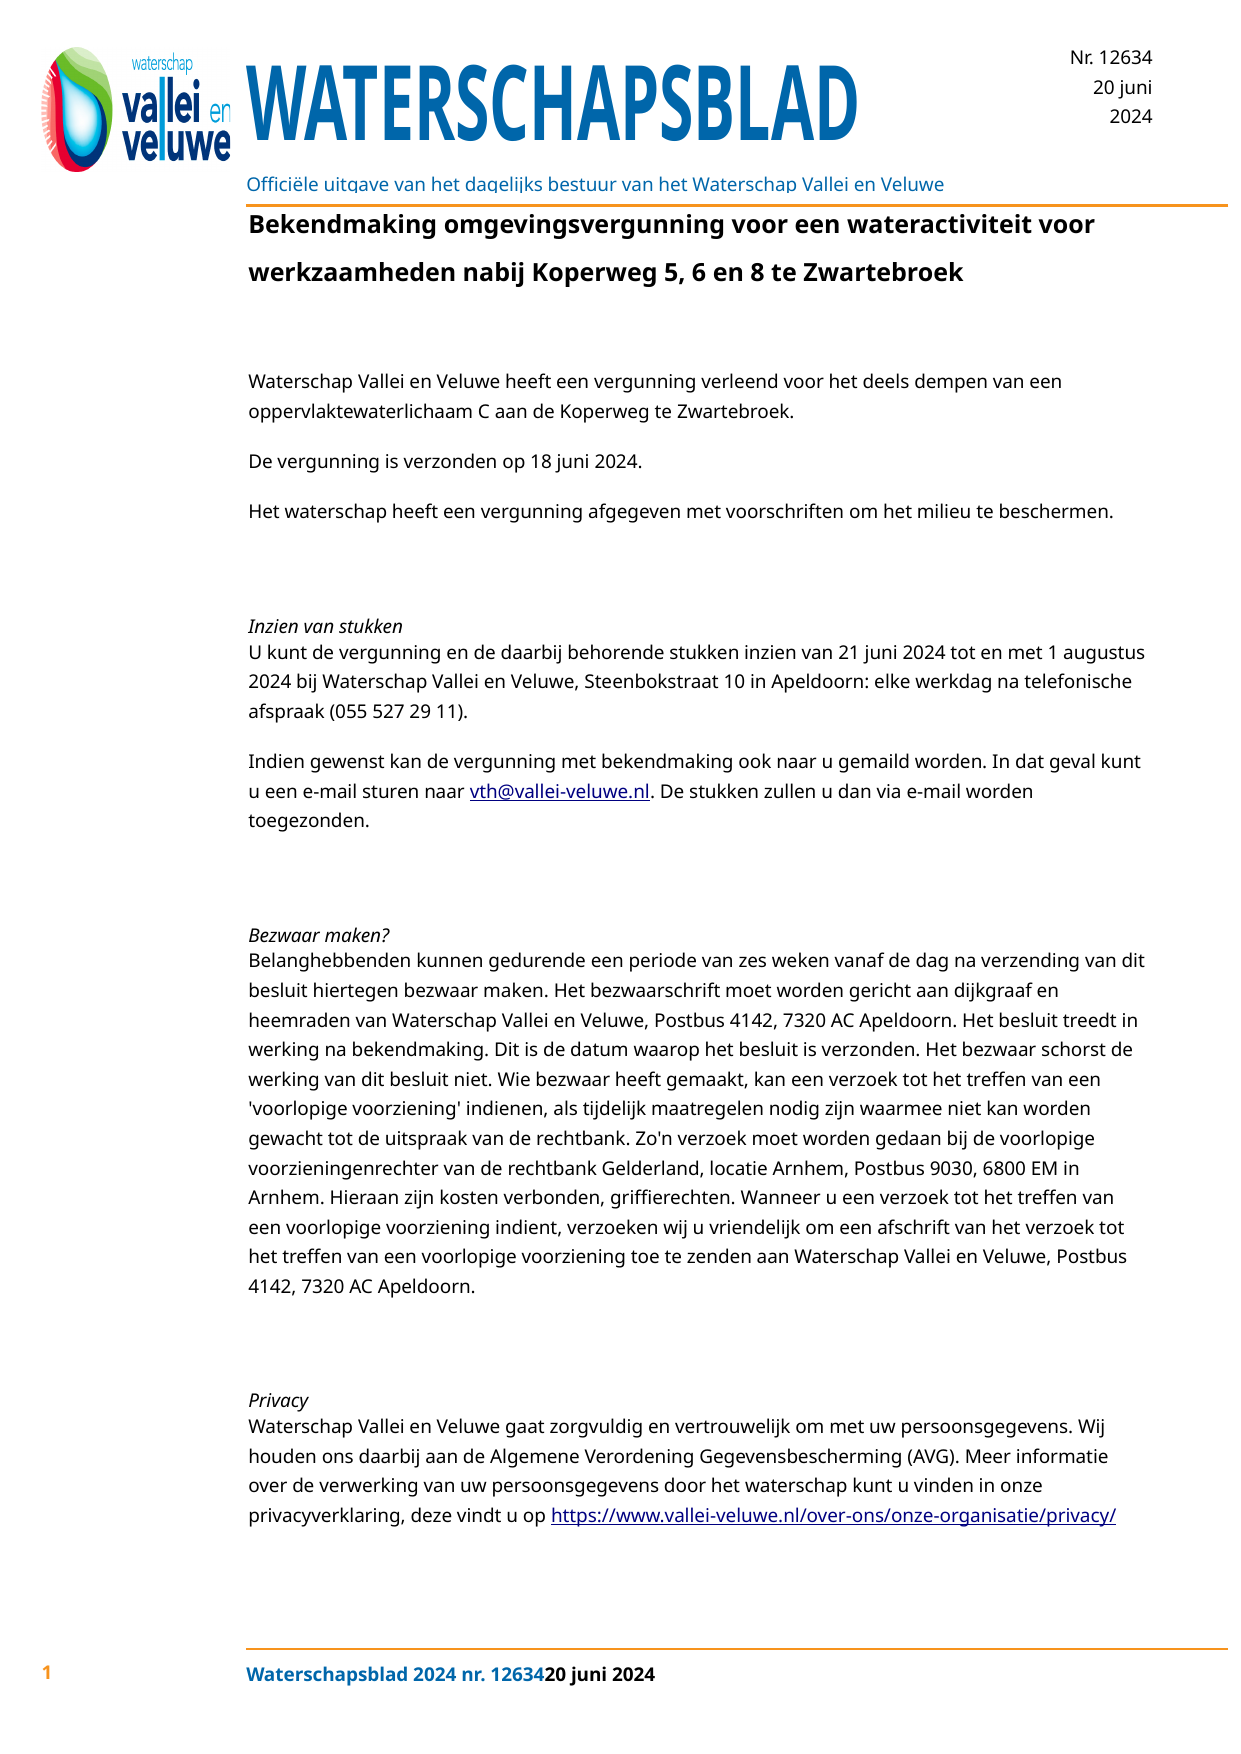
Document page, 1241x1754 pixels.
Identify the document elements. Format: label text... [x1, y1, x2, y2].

text Bekendmaking omgevingsvergunning voor een wateractiviteit voor werkzaamheden nabij Koperweg 5, 6 en 8 te Zwartebroek [248, 207, 1152, 288]
text Waterschap Vallei en Veluwe gaat zorgvuldig en vertrouwelijk om met uw persoonsgegevens. Wij houden ons daarbij aan de Algemene Verordening Gegevensbescherming (AVG). Meer informatie over de verwerking van uw persoonsgegevens door het waterschap kunt u vinden in onze privacyverklaring, deze vindt u op https://www.vallei-veluwe.nl/over-ons/onze-organisatie/privacy/ [248, 1413, 1152, 1528]
text Belanghebbenden kunnen gedurende een periode van zes weken vanaf de dag na verzending van dit besluit hiertegen bezwaar maken. Het bezwaarschrift moet worden gericht aan dijkgraaf en heemraden van Waterschap Vallei en Veluwe, Postbus 4142, 7320 AC Apeldoorn. Het besluit treedt in werking na bekendmaking. Dit is de datum waarop het besluit is verzonden. Het bezwaar schorst de werking van dit besluit niet. Wie bezwaar heeft gemaakt, kan een verzoek tot het treffen van een 'voorlopige voorziening' indienen, als tijdelijk maatregelen nodig zijn waarmee niet kan worden gewacht tot de uitspraak van de rechtbank. Zo'n verzoek moet worden gedaan bij de voorlopige voorzieningenrechter van de rechtbank Gelderland, locatie Arnhem, Postbus 9030, 6800 EM in Arnhem. Hieraan zijn kosten verbonden, griffierechten. Wanneer u een verzoek tot het treffen van een voorlopige voorziening indient, verzoeken wij u vriendelijk om een afschrift van het verzoek tot het treffen van een voorlopige voorziening toe te zenden aan Waterschap Vallei en Veluwe, Postbus 4142, 7320 AC Apeldoorn. [248, 948, 1152, 1299]
picture [41, 47, 231, 172]
text Inzien van stukken [248, 613, 1152, 639]
text De vergunning is verzonden op 18 juni 2024. [248, 448, 1152, 474]
text U kunt de vergunning en de daarbij behorende stukken inzien van 21 juni 2024 tot en met 1 augustus 2024 bij Waterschap Vallei en Veluwe, Steenbokstraat 10 in Apeldoorn: elke werkdag na telefonische afspraak (055 527 29 11). [248, 639, 1152, 724]
text Het waterschap heeft een vergunning afgegeven met voorschriften om het milieu te beschermen. [248, 499, 1152, 524]
text Privacy [248, 1387, 1152, 1413]
text Waterschap Vallei en Veluwe heeft een vergunning verleend voor het deels dempen van een oppervlaktewaterlichaam C aan de Koperweg te Zwartebroek. [248, 368, 1152, 424]
text Indien gewenst kan de vergunning met bekendmaking ook naar u gemaild worden. In dat geval kunt u een e-mail sturen naar vth@vallei-veluwe.nl. De stukken zullen u dan via e-mail worden toegezonden. [248, 748, 1152, 833]
text Bezwaar maken? [248, 922, 1152, 948]
